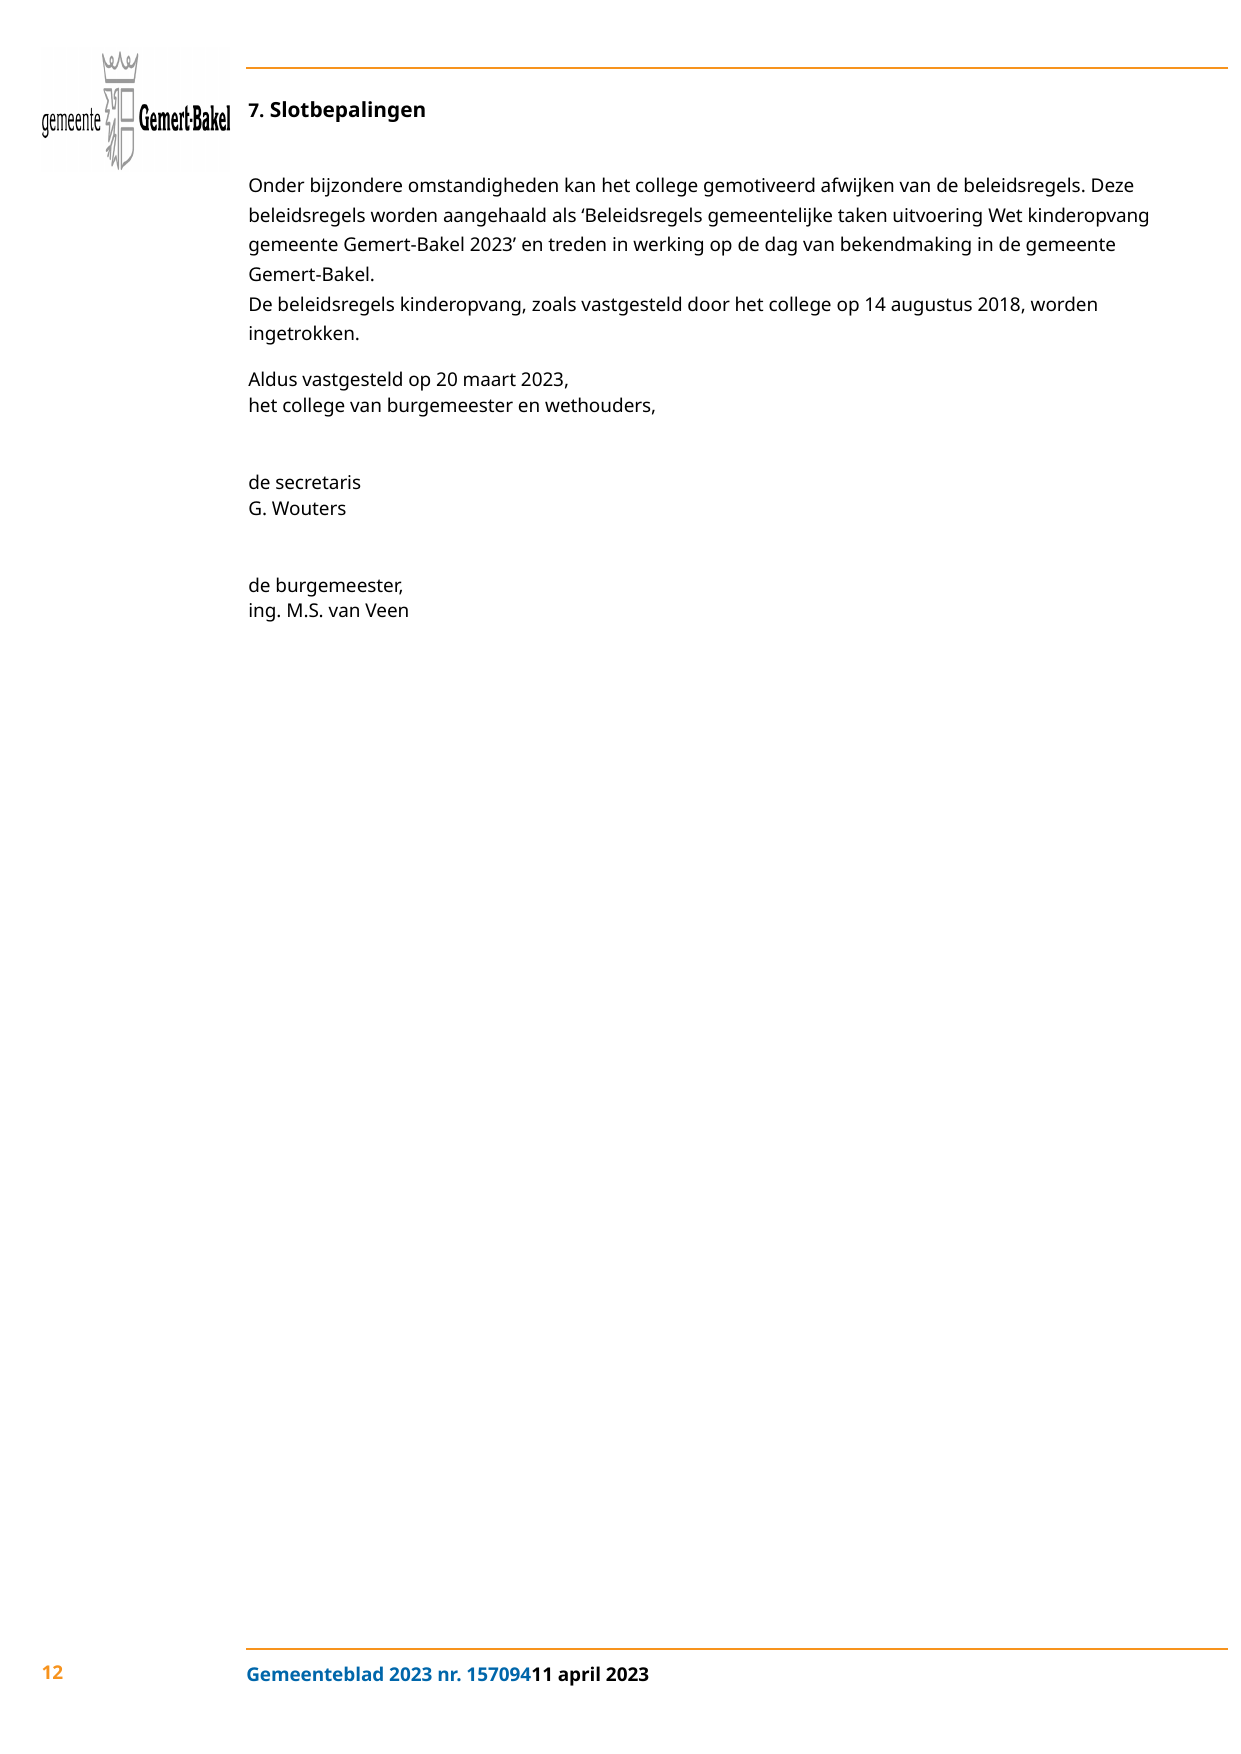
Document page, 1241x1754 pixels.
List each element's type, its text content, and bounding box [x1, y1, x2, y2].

picture [41, 47, 231, 172]
text de secretaris [248, 469, 1152, 495]
text ing. M.S. van Veen [248, 598, 1152, 623]
text het college van burgemeester en wethouders, [248, 392, 1152, 417]
text G. Wouters [248, 495, 1152, 520]
text De beleidsregels kinderopvang, zoals vastgesteld door het college op 14 augustus 2018, worden ingetrokken. [248, 291, 1152, 346]
text Aldus vastgesteld op 20 maart 2023, [248, 366, 1152, 392]
text Onder bijzondere omstandigheden kan het college gemotiveerd afwijken van de beleidsregels. Deze beleidsregels worden aangehaald als ‘Beleidsregels gemeentelijke taken uitvoering Wet kinderopvang gemeente Gemert-Bakel 2023’ en treden in werking op de dag van bekendmaking in de gemeente Gemert-Bakel. [248, 172, 1152, 287]
text 7. Slotbepalingen [248, 95, 1152, 123]
text de burgemeester, [248, 572, 1152, 598]
